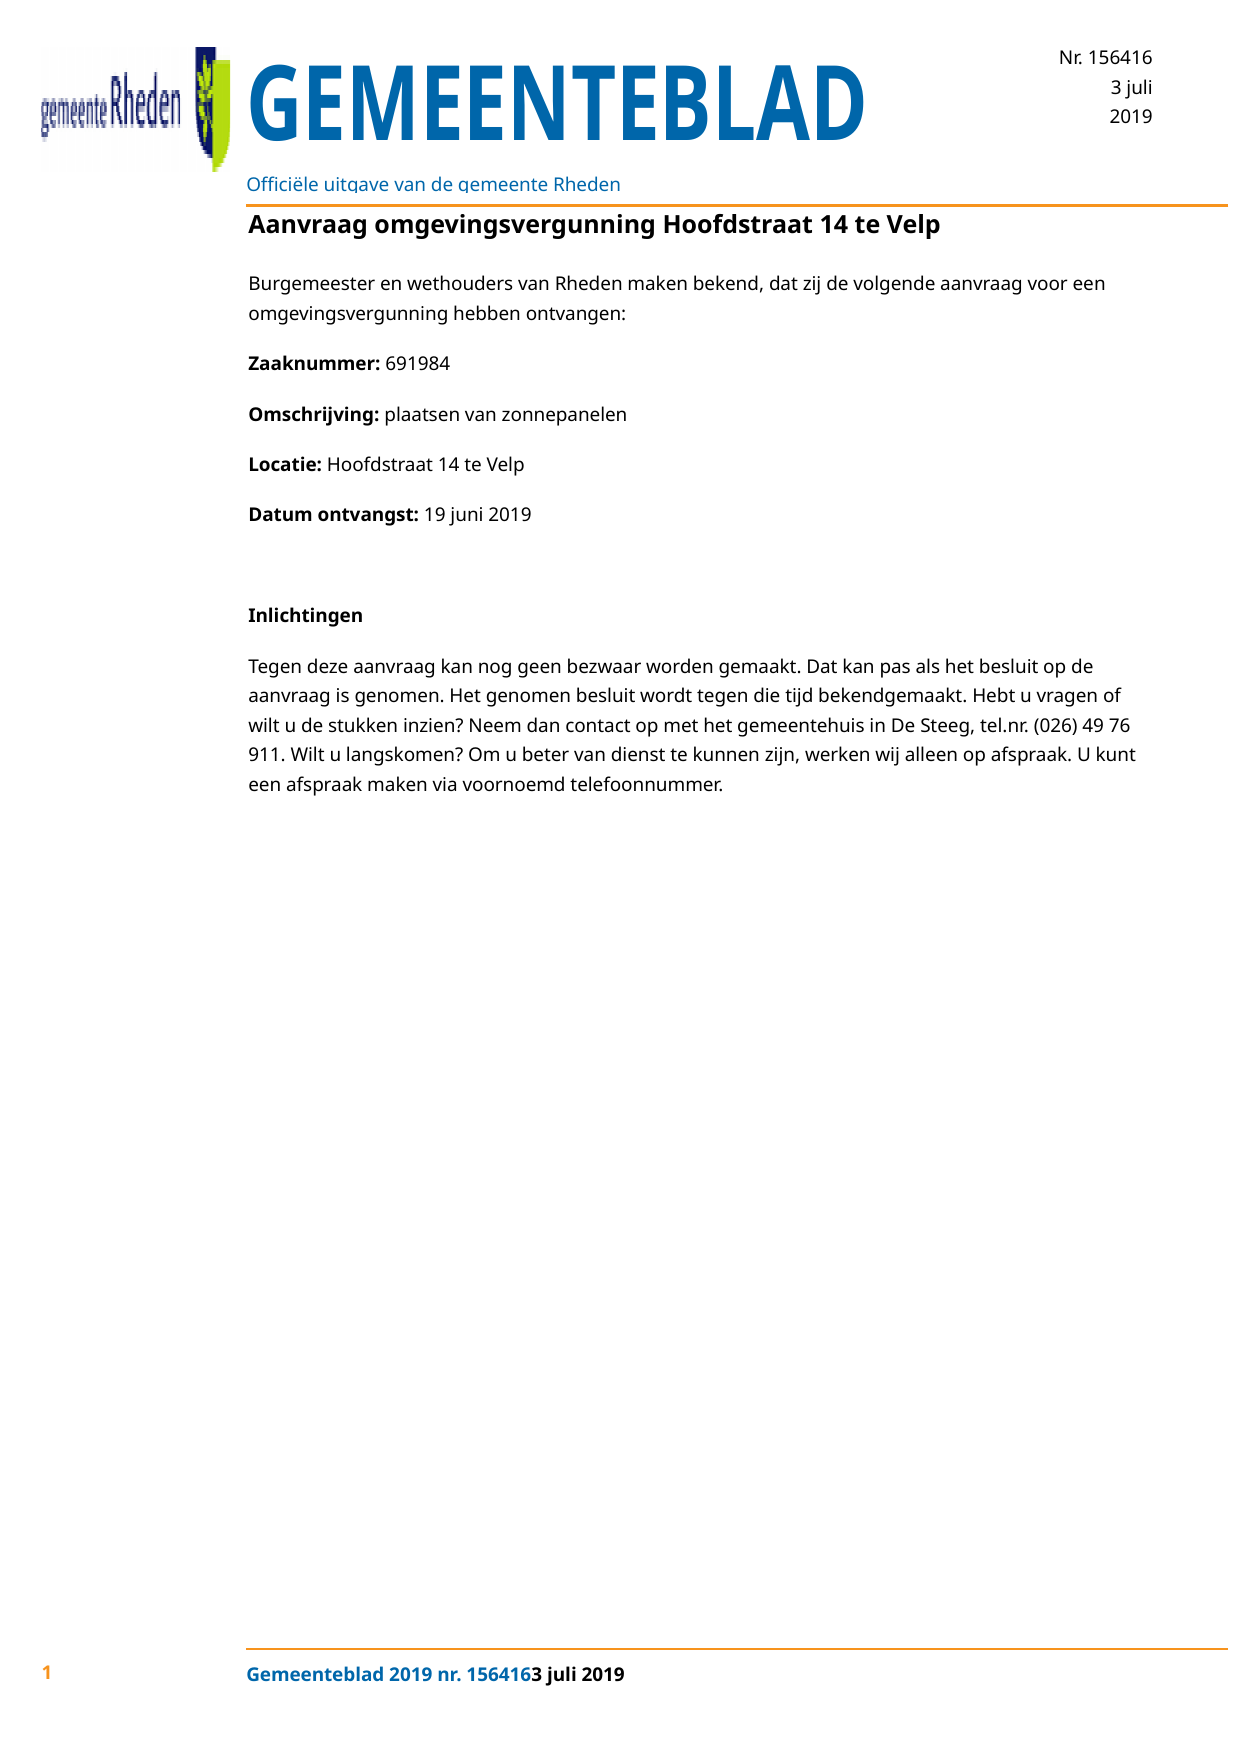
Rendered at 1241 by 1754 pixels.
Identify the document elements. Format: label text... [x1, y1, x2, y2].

text Burgemeester en wethouders van Rheden maken bekend, dat zij de volgende aanvraag voor een omgevingsvergunning hebben ontvangen: [248, 270, 1152, 326]
text Omschrijving: plaatsen van zonnepanelen [248, 401, 1152, 426]
text Aanvraag omgevingsvergunning Hoofdstraat 14 te Velp [248, 207, 1152, 241]
text Tegen deze aanvraag kan nog geen bezwaar worden gemaakt. Dat kan pas als het besluit op de aanvraag is genomen. Het genomen besluit wordt tegen die tijd bekendgemaakt. Hebt u vragen of wilt u de stukken inzien? Neem dan contact op met het gemeentehuis in De Steeg, tel.nr. (026) 49 76 911. Wilt u langskomen? Om u beter van dienst te kunnen zijn, werken wij alleen op afspraak. U kunt een afspraak maken via voornoemd telefoonnummer. [248, 653, 1152, 797]
text Datum ontvangst: 19 juni 2019 [248, 502, 1152, 527]
text Locatie: Hoofdstraat 14 te Velp [248, 451, 1152, 477]
text Zaaknummer: 691984 [248, 350, 1152, 376]
picture [41, 47, 231, 172]
text Inlichtingen [248, 602, 1152, 628]
